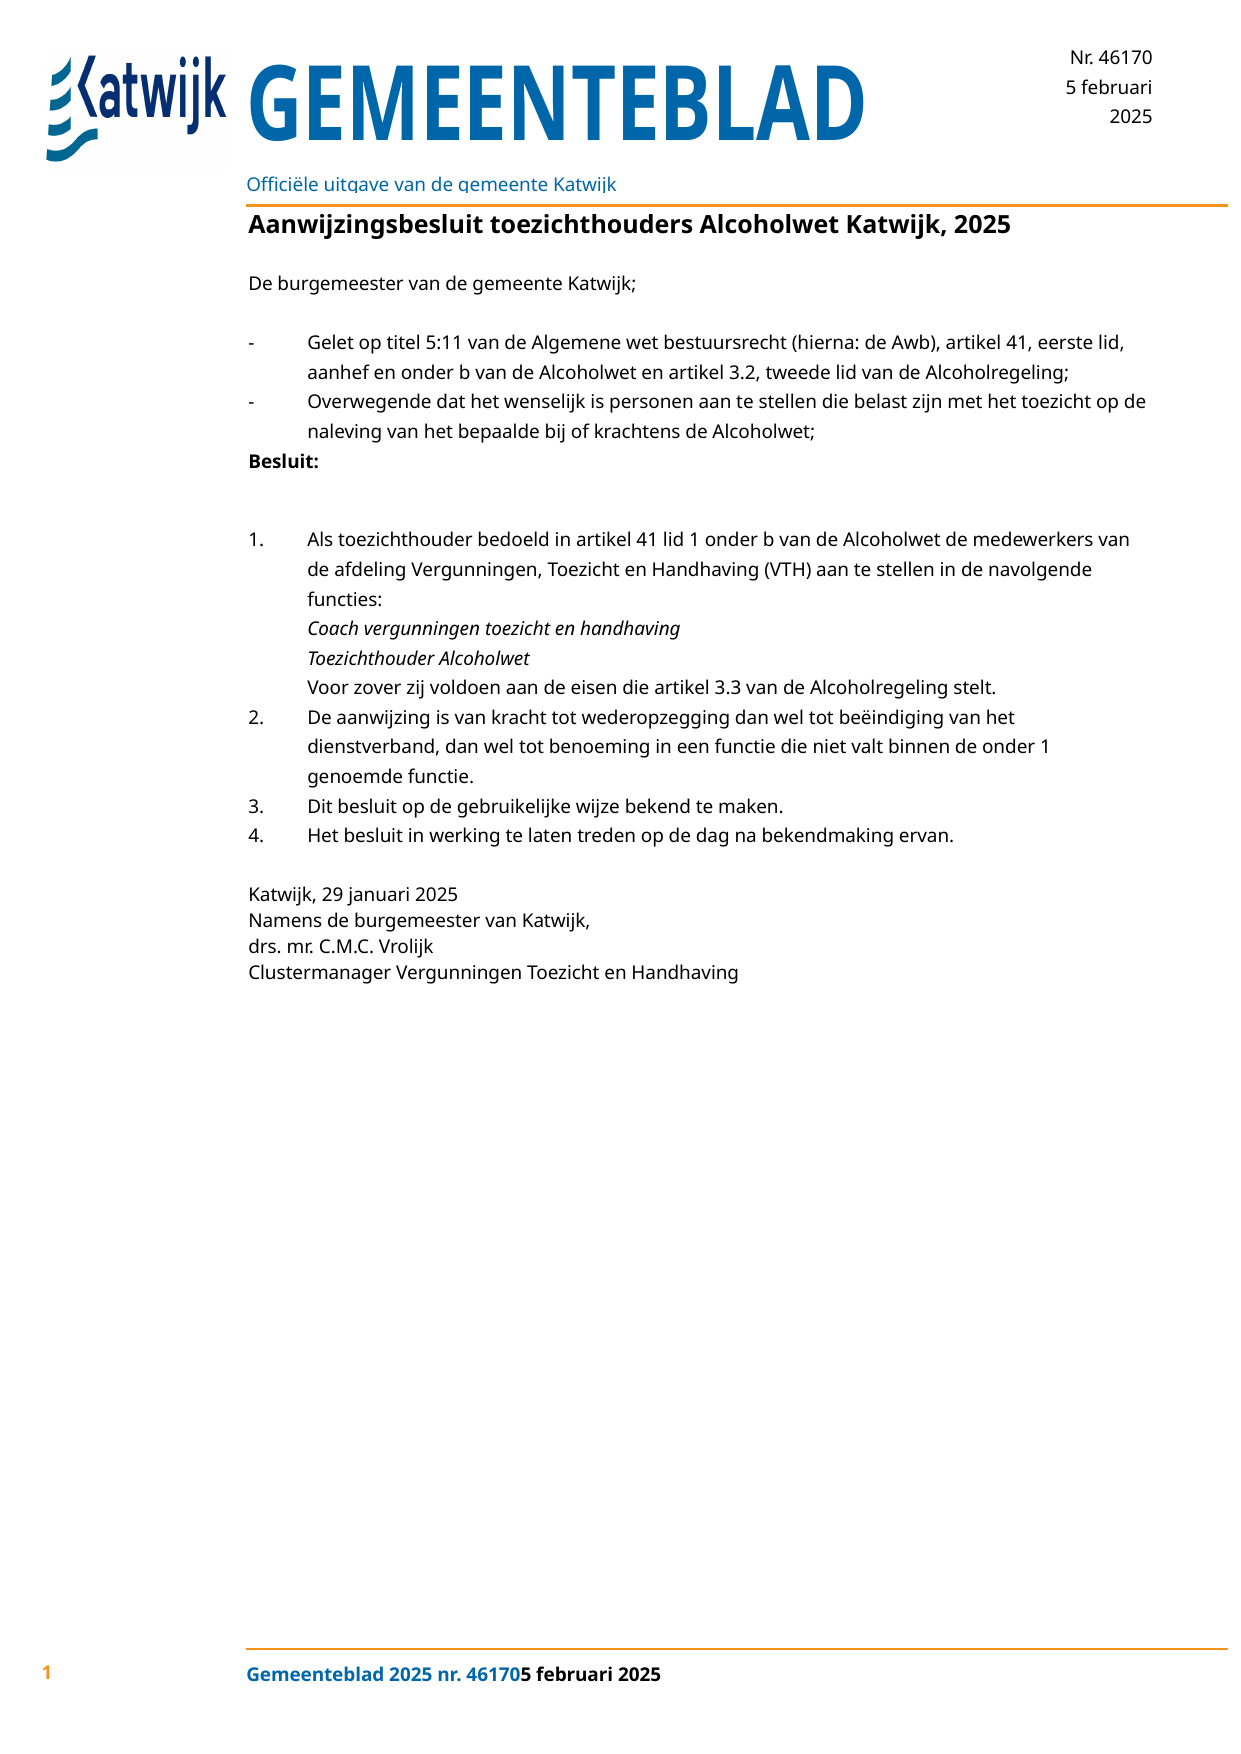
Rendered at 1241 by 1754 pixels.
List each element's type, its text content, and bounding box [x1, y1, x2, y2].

list Toezichthouder Alcoholwet [248, 645, 1152, 671]
list Voor zover zij voldoen aan de eisen die artikel 3.3 van de Alcoholregeling stelt. [248, 674, 1152, 700]
text Namens de burgemeester van Katwijk, [248, 907, 1152, 933]
list Als toezichthouder bedoeld in artikel 41 lid 1 onder b van de Alcoholwet de medewerkers van de afdeling Vergunningen, Toezicht en Handhaving (VTH) aan te stellen in de navolgende functies: [248, 527, 1152, 612]
text Besluit: [248, 448, 1152, 473]
list De aanwijzing is van kracht tot wederopzegging dan wel tot beëindiging van het dienstverband, dan wel tot benoeming in een functie die niet valt binnen de onder 1 genoemde functie. [248, 704, 1152, 789]
text Clustermanager Vergunningen Toezicht en Handhaving [248, 959, 1152, 984]
picture [41, 47, 231, 172]
list Coach vergunningen toezicht en handhaving [248, 615, 1152, 641]
list Dit besluit op de gebruikelijke wijze bekend te maken. [248, 793, 1152, 819]
text Aanwijzingsbesluit toezichthouders Alcoholwet Katwijk, 2025 [248, 207, 1152, 241]
list Gelet op titel 5:11 van de Algemene wet bestuursrecht (hierna: de Awb), artikel 41, eerste lid, aanhef en onder b van de Alcoholwet en artikel 3.2, tweede lid van de Alcoholregeling; [248, 329, 1152, 385]
text drs. mr. C.M.C. Vrolijk [248, 933, 1152, 959]
list Overwegende dat het wenselijk is personen aan te stellen die belast zijn met het toezicht op de naleving van het bepaalde bij of krachtens de Alcoholwet; [248, 389, 1152, 444]
list Het besluit in werking te laten treden op de dag na bekendmaking ervan. [248, 822, 1152, 848]
text De burgemeester van de gemeente Katwijk; [248, 270, 1152, 296]
text Katwijk, 29 januari 2025 [248, 882, 1152, 907]
